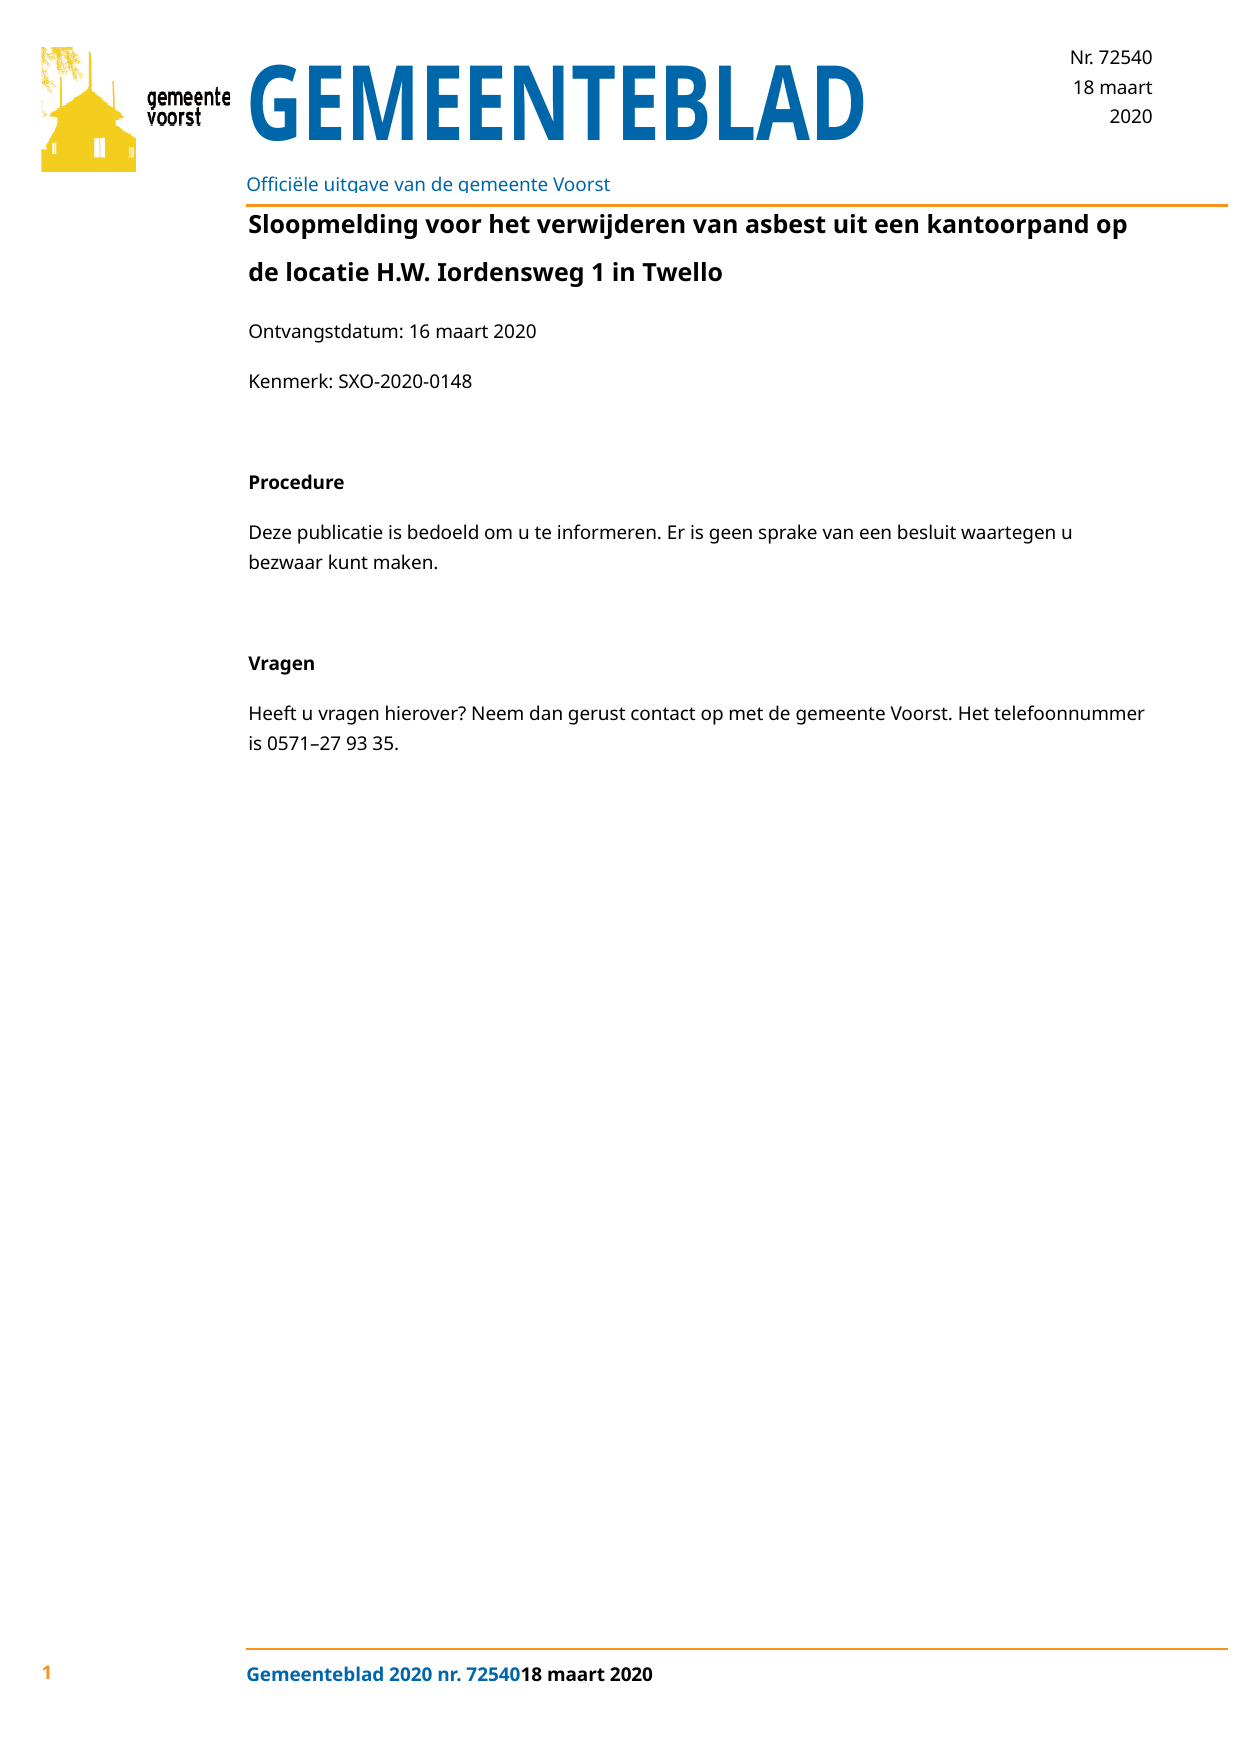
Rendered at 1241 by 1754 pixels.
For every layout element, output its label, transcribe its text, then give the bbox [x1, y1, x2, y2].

text Vragen [248, 650, 1152, 676]
text Heeft u vragen hierover? Neem dan gerust contact op met de gemeente Voorst. Het telefoonnummer is 0571–27 93 35. [248, 700, 1152, 756]
picture [41, 47, 231, 172]
text Procedure [248, 469, 1152, 495]
text Kenmerk: SXO-2020-0148 [248, 368, 1152, 394]
text Ontvangstdatum: 16 maart 2020 [248, 318, 1152, 344]
text Deze publicatie is bedoeld om u te informeren. Er is geen sprake van een besluit waartegen u bezwaar kunt maken. [248, 519, 1152, 575]
text Sloopmelding voor het verwijderen van asbest uit een kantoorpand op de locatie H.W. Iordensweg 1 in Twello [248, 207, 1152, 288]
